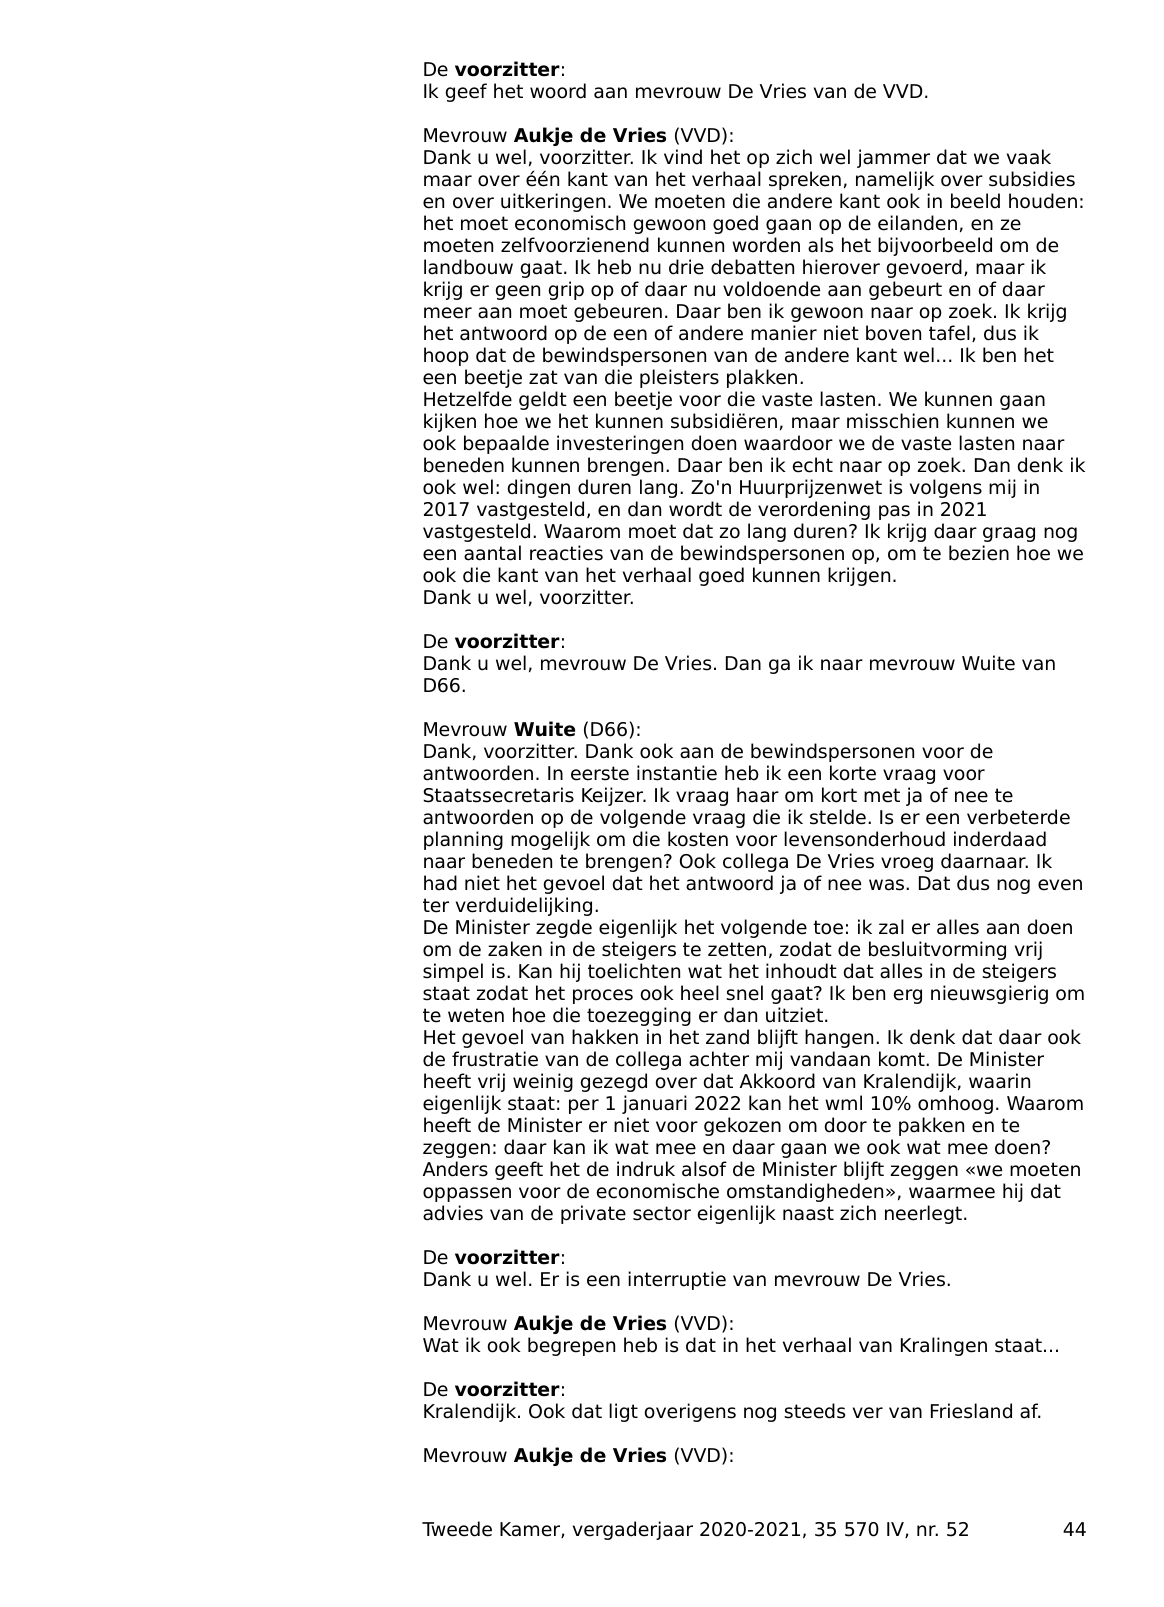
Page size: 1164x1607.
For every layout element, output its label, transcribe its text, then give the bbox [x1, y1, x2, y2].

text Kralendijk. Ook dat ligt overigens nog steeds ver van Friesland af. [422, 1401, 1087, 1423]
text Dank u wel, voorzitter. Ik vind het op zich wel jammer dat we vaak maar over één kant van het verhaal spreken, namelijk over subsidies en over uitkeringen. We moeten die andere kant ook in beeld houden: het moet economisch gewoon goed gaan op de eilanden, en ze moeten zelfvoorzienend kunnen worden als het bijvoorbeeld om de landbouw gaat. Ik heb nu drie debatten hierover gevoerd, maar ik krijg er geen grip op of daar nu voldoende aan gebeurt en of daar meer aan moet gebeuren. Daar ben ik gewoon naar op zoek. Ik krijg het antwoord op de een of andere manier niet boven tafel, dus ik hoop dat de bewindspersonen van de andere kant wel... Ik ben het een beetje zat van die pleisters plakken. [422, 147, 1087, 389]
text Dank, voorzitter. Dank ook aan de bewindspersonen voor de antwoorden. In eerste instantie heb ik een korte vraag voor Staatssecretaris Keijzer. Ik vraag haar om kort met ja of nee te antwoorden op de volgende vraag die ik stelde. Is er een verbeterde planning mogelijk om die kosten voor levensonderhoud inderdaad naar beneden te brengen? Ook collega De Vries vroeg daarnaar. Ik had niet het gevoel dat het antwoord ja of nee was. Dat dus nog even ter verduidelijking. [422, 741, 1087, 917]
text De Minister zegde eigenlijk het volgende toe: ik zal er alles aan doen om de zaken in de steigers te zetten, zodat de besluitvorming vrij simpel is. Kan hij toelichten wat het inhoudt dat alles in de steigers staat zodat het proces ook heel snel gaat? Ik ben erg nieuwsgierig om te weten hoe die toezegging er dan uitziet. [422, 917, 1087, 1027]
text Wat ik ook begrepen heb is dat in het verhaal van Kralingen staat... [422, 1335, 1087, 1357]
text Ik geef het woord aan mevrouw De Vries van de VVD. [422, 81, 1087, 103]
text De voorzitter: [422, 1379, 1087, 1401]
text De voorzitter: [422, 631, 1087, 653]
text Mevrouw Aukje de Vries (VVD): [422, 125, 1087, 147]
text Mevrouw Wuite (D66): [422, 719, 1087, 741]
text Dank u wel, mevrouw De Vries. Dan ga ik naar mevrouw Wuite van D66. [422, 653, 1087, 697]
text Mevrouw Aukje de Vries (VVD): [422, 1445, 1087, 1467]
text De voorzitter: [422, 1247, 1087, 1269]
text Dank u wel, voorzitter. [422, 587, 1087, 609]
text Hetzelfde geldt een beetje voor die vaste lasten. We kunnen gaan kijken hoe we het kunnen subsidiëren, maar misschien kunnen we ook bepaalde investeringen doen waardoor we de vaste lasten naar beneden kunnen brengen. Daar ben ik echt naar op zoek. Dan denk ik ook wel: dingen duren lang. Zo'n Huurprijzenwet is volgens mij in 2017 vastgesteld, en dan wordt de verordening pas in 2021 vastgesteld. Waarom moet dat zo lang duren? Ik krijg daar graag nog een aantal reacties van de bewindspersonen op, om te bezien hoe we ook die kant van het verhaal goed kunnen krijgen. [422, 389, 1087, 587]
text De voorzitter: [422, 59, 1087, 81]
text Dank u wel. Er is een interruptie van mevrouw De Vries. [422, 1269, 1087, 1291]
text Het gevoel van hakken in het zand blijft hangen. Ik denk dat daar ook de frustratie van de collega achter mij vandaan komt. De Minister heeft vrij weinig gezegd over dat Akkoord van Kralendijk, waarin eigenlijk staat: per 1 januari 2022 kan het wml 10% omhoog. Waarom heeft de Minister er niet voor gekozen om door te pakken en te zeggen: daar kan ik wat mee en daar gaan we ook wat mee doen? Anders geeft het de indruk alsof de Minister blijft zeggen «we moeten oppassen voor de economische omstandigheden», waarmee hij dat advies van de private sector eigenlijk naast zich neerlegt. [422, 1027, 1087, 1224]
text Mevrouw Aukje de Vries (VVD): [422, 1313, 1087, 1335]
